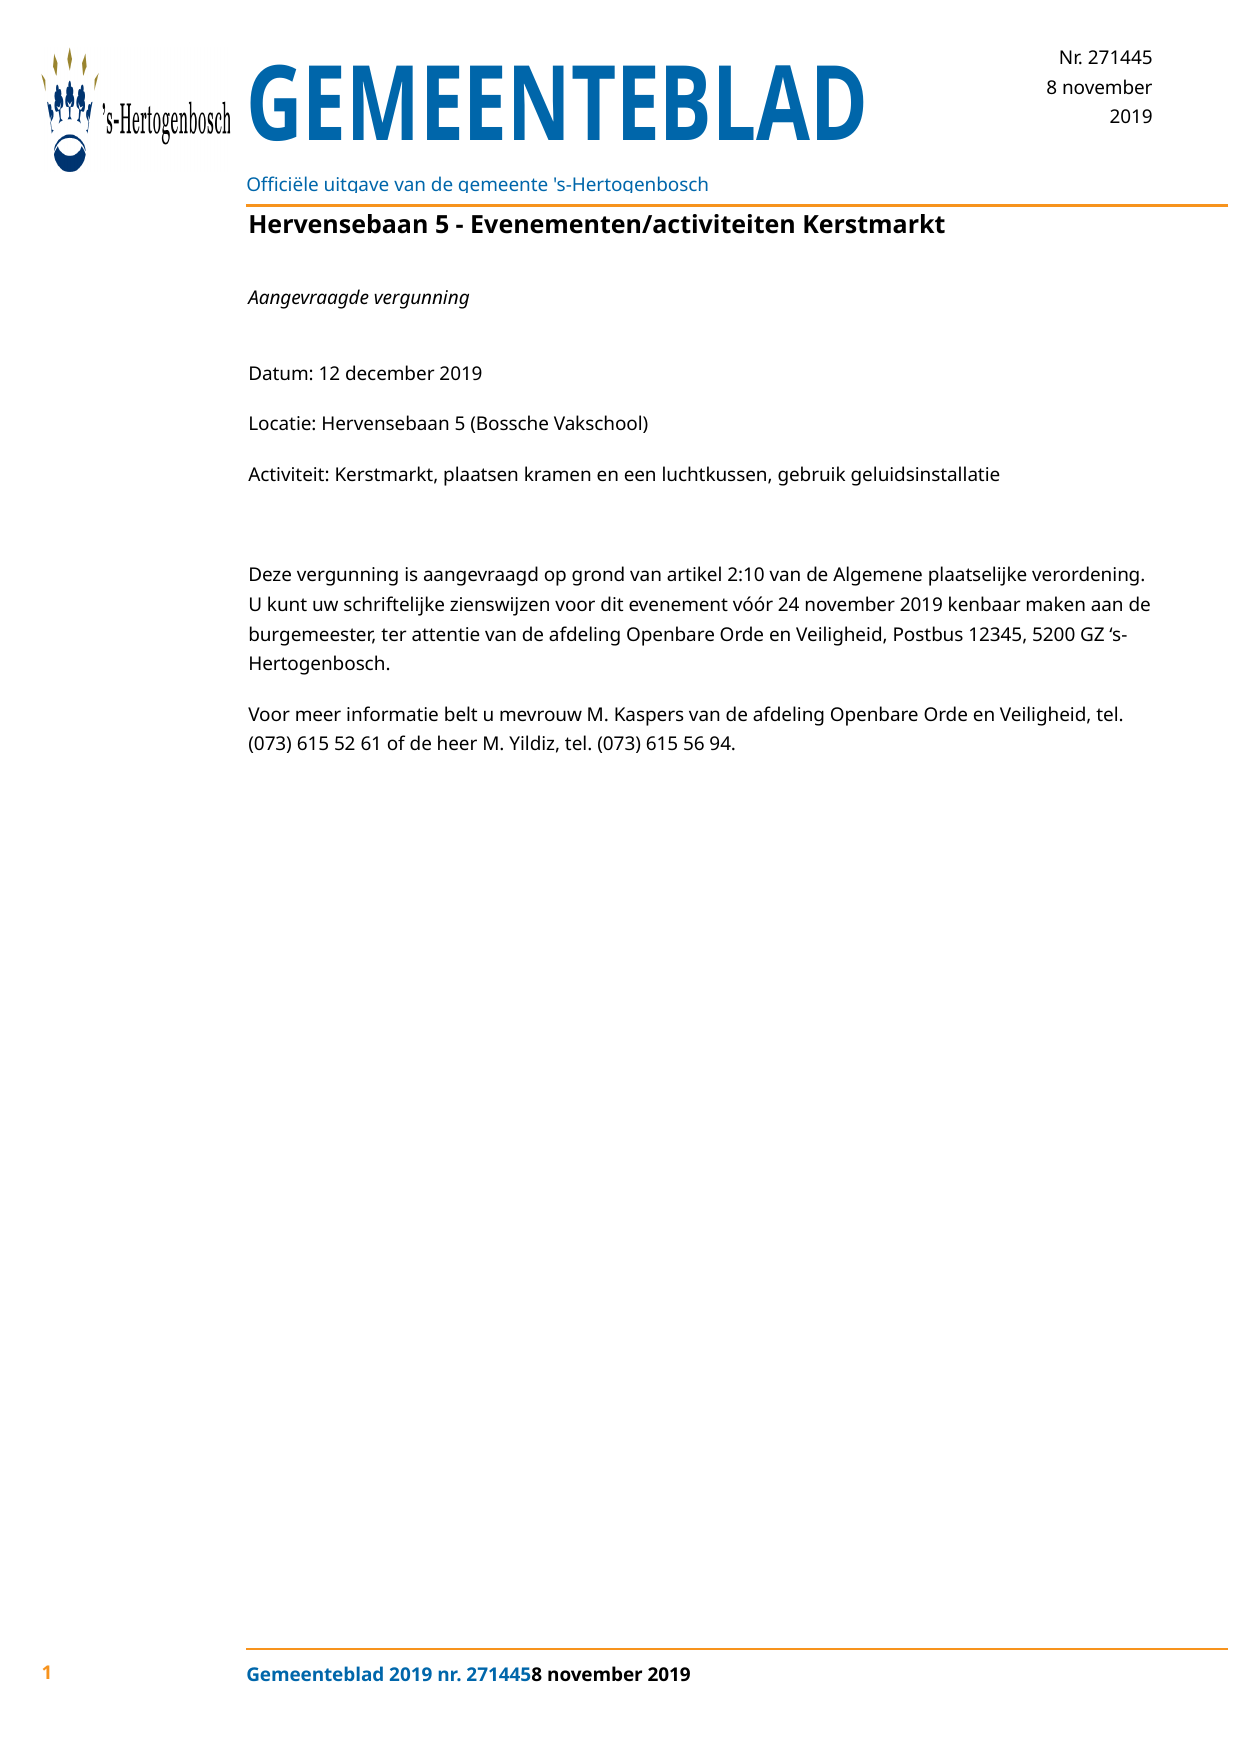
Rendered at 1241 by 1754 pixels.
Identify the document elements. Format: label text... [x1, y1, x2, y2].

text Hervensebaan 5 - Evenementen/activiteiten Kerstmarkt [248, 207, 1152, 241]
text Aangevraagde vergunning [248, 284, 1152, 309]
text Datum: 12 december 2019 [248, 360, 1152, 386]
text Deze vergunning is aangevraagd op grond van artikel 2:10 van de Algemene plaatselijke verordening. U kunt uw schriftelijke zienswijzen voor dit evenement vóór 24 november 2019 kenbaar maken aan de burgemeester, ter attentie van de afdeling Openbare Orde en Veiligheid, Postbus 12345, 5200 GZ ‘s-Hertogenbosch. [248, 562, 1152, 676]
text Voor meer informatie belt u mevrouw M. Kaspers van de afdeling Openbare Orde en Veiligheid, tel. (073) 615 52 61 of de heer M. Yildiz, tel. (073) 615 56 94. [248, 701, 1152, 756]
picture [41, 47, 231, 172]
text Locatie: Hervensebaan 5 (Bossche Vakschool) [248, 410, 1152, 436]
text Activiteit: Kerstmarkt, plaatsen kramen en een luchtkussen, gebruik geluidsinstallatie [248, 461, 1152, 487]
